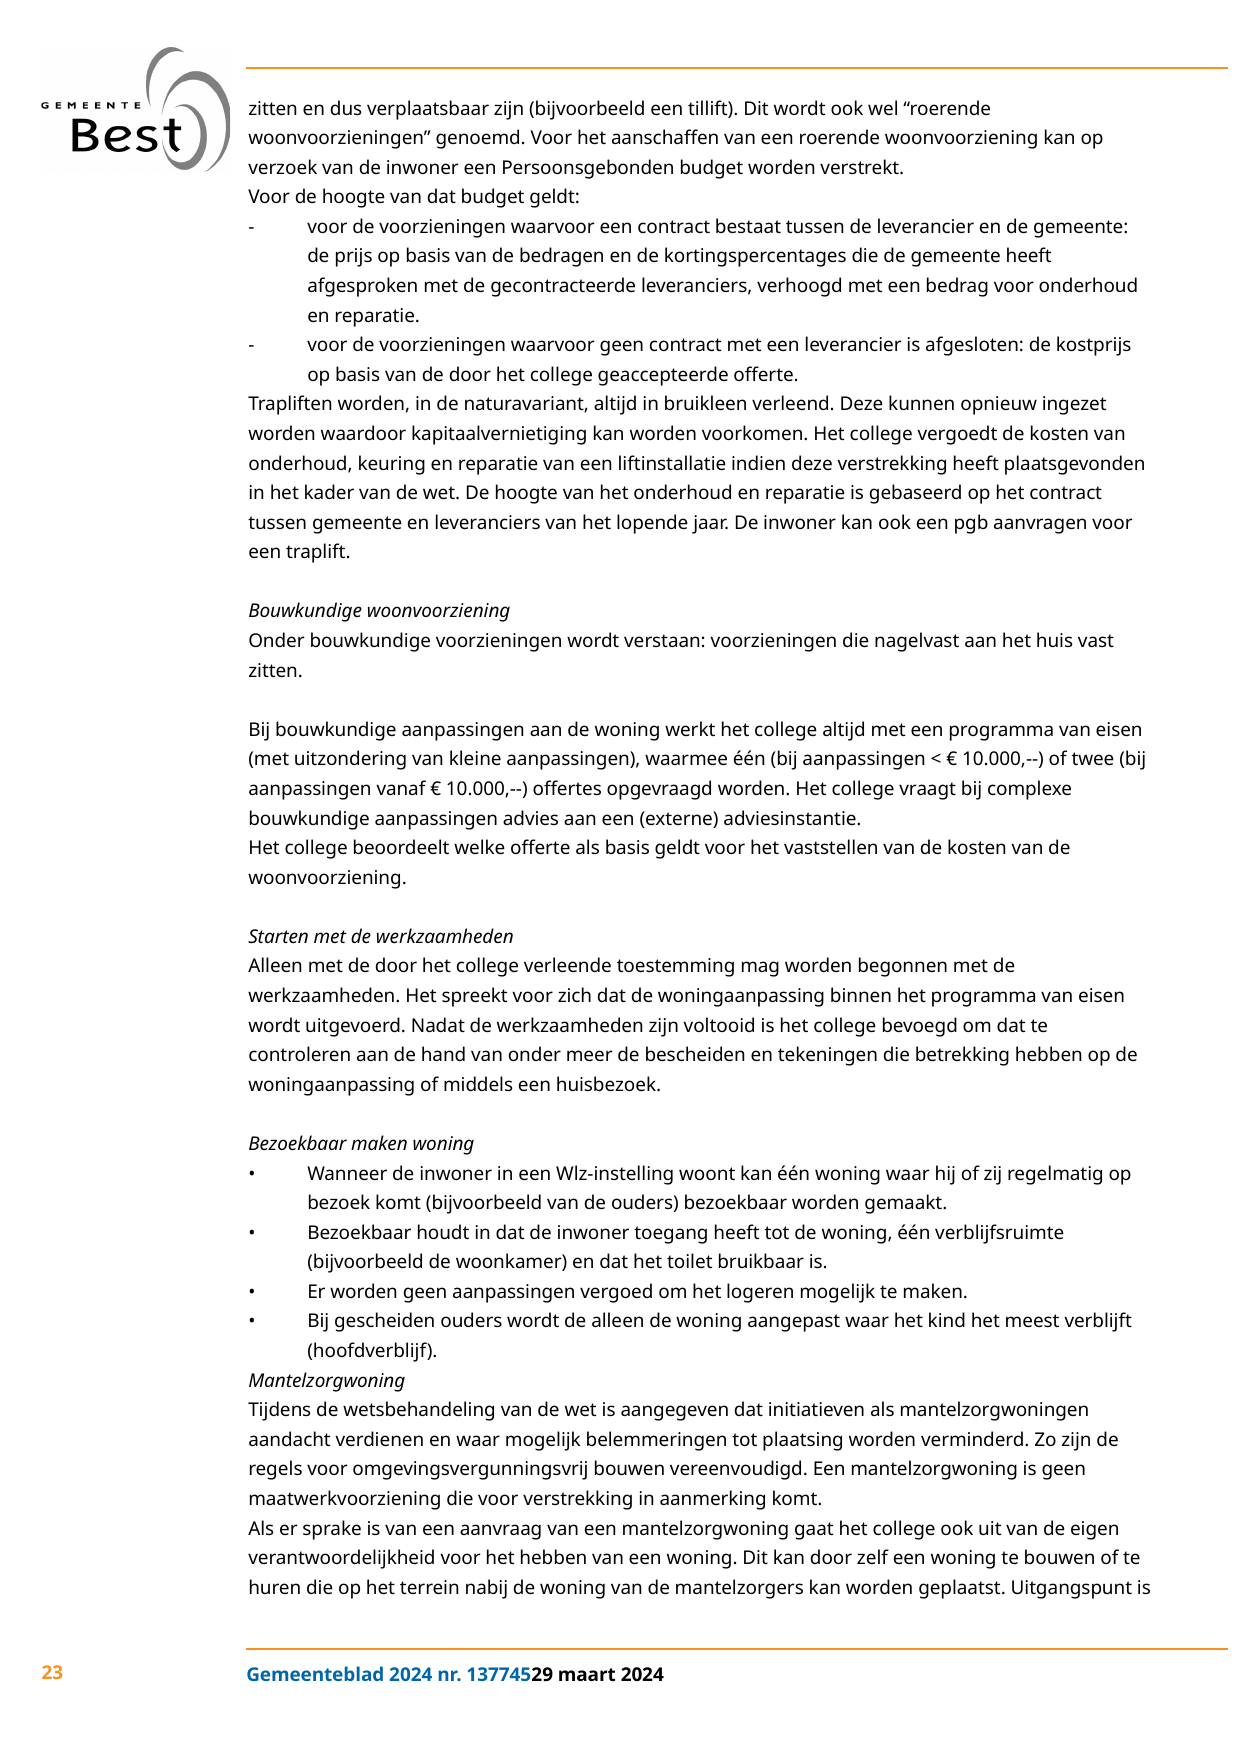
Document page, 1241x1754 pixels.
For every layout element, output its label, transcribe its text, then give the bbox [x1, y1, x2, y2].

text Mantelzorgwoning [248, 1367, 1152, 1393]
picture [41, 47, 231, 172]
text Voor de hoogte van dat budget geldt: [248, 183, 1152, 209]
text zitten en dus verplaatsbaar zijn (bijvoorbeeld een tillift). Dit wordt ook wel “roerende woonvoorzieningen” genoemd. Voor het aanschaffen van een roerende woonvoorziening kan op verzoek van de inwoner een Persoonsgebonden budget worden verstrekt. [248, 95, 1152, 180]
text Trapliften worden, in de naturavariant, altijd in bruikleen verleend. Deze kunnen opnieuw ingezet worden waardoor kapitaalvernietiging kan worden voorkomen. Het college vergoedt de kosten van onderhoud, keuring en reparatie van een liftinstallatie indien deze verstrekking heeft plaatsgevonden in het kader van de wet. De hoogte van het onderhoud en reparatie is gebaseerd op het contract tussen gemeente en leveranciers van het lopende jaar. De inwoner kan ook een pgb aanvragen voor een traplift. [248, 391, 1152, 564]
list voor de voorzieningen waarvoor een contract bestaat tussen de leverancier en de gemeente: de prijs op basis van de bedragen en de kortingspercentages die de gemeente heeft afgesproken met de gecontracteerde leveranciers, verhoogd met een bedrag voor onderhoud en reparatie. [248, 213, 1152, 328]
text Alleen met de door het college verleende toestemming mag worden begonnen met de werkzaamheden. Het spreekt voor zich dat de woningaanpassing binnen het programma van eisen wordt uitgevoerd. Nadat de werkzaamheden zijn voltooid is het college bevoegd om dat te controleren aan de hand van onder meer de bescheiden en tekeningen die betrekking hebben op de woningaanpassing of middels een huisbezoek. [248, 953, 1152, 1097]
text Bij bouwkundige aanpassingen aan de woning werkt het college altijd met een programma van eisen (met uitzondering van kleine aanpassingen), waarmee één (bij aanpassingen < € 10.000,--) of twee (bij aanpassingen vanaf € 10.000,--) offertes opgevraagd worden. Het college vraagt bij complexe bouwkundige aanpassingen advies aan een (externe) adviesinstantie. [248, 716, 1152, 831]
text Bezoekbaar maken woning [248, 1130, 1152, 1156]
text Als er sprake is van een aanvraag van een mantelzorgwoning gaat het college ook uit van de eigen verantwoordelijkheid voor het hebben van een woning. Dit kan door zelf een woning te bouwen of te huren die op het terrein nabij de woning van de mantelzorgers kan worden geplaatst. Uitgangspunt is [248, 1515, 1152, 1600]
list voor de voorzieningen waarvoor geen contract met een leverancier is afgesloten: de kostprijs op basis van de door het college geaccepteerde offerte. [248, 331, 1152, 387]
text Starten met de werkzaamheden [248, 923, 1152, 949]
text Bouwkundige woonvoorziening [248, 598, 1152, 623]
text Het college beoordeelt welke offerte als basis geldt voor het vaststellen van de kosten van de woonvoorziening. [248, 834, 1152, 890]
list Bij gescheiden ouders wordt de alleen de woning aangepast waar het kind het meest verblijft (hoofdverblijf). [248, 1308, 1152, 1363]
list Er worden geen aanpassingen vergoed om het logeren mogelijk te maken. [248, 1278, 1152, 1304]
text Tijdens de wetsbehandeling van de wet is aangegeven dat initiatieven als mantelzorgwoningen aandacht verdienen en waar mogelijk belemmeringen tot plaatsing worden verminderd. Zo zijn de regels voor omgevingsvergunningsvrij bouwen vereenvoudigd. Een mantelzorgwoning is geen maatwerkvoorziening die voor verstrekking in aanmerking komt. [248, 1396, 1152, 1511]
text Onder bouwkundige voorzieningen wordt verstaan: voorzieningen die nagelvast aan het huis vast zitten. [248, 627, 1152, 683]
list Wanneer de inwoner in een Wlz-instelling woont kan één woning waar hij of zij regelmatig op bezoek komt (bijvoorbeeld van de ouders) bezoekbaar worden gemaakt. [248, 1160, 1152, 1215]
list Bezoekbaar houdt in dat de inwoner toegang heeft tot de woning, één verblijfsruimte (bijvoorbeeld de woonkamer) en dat het toilet bruikbaar is. [248, 1219, 1152, 1274]
